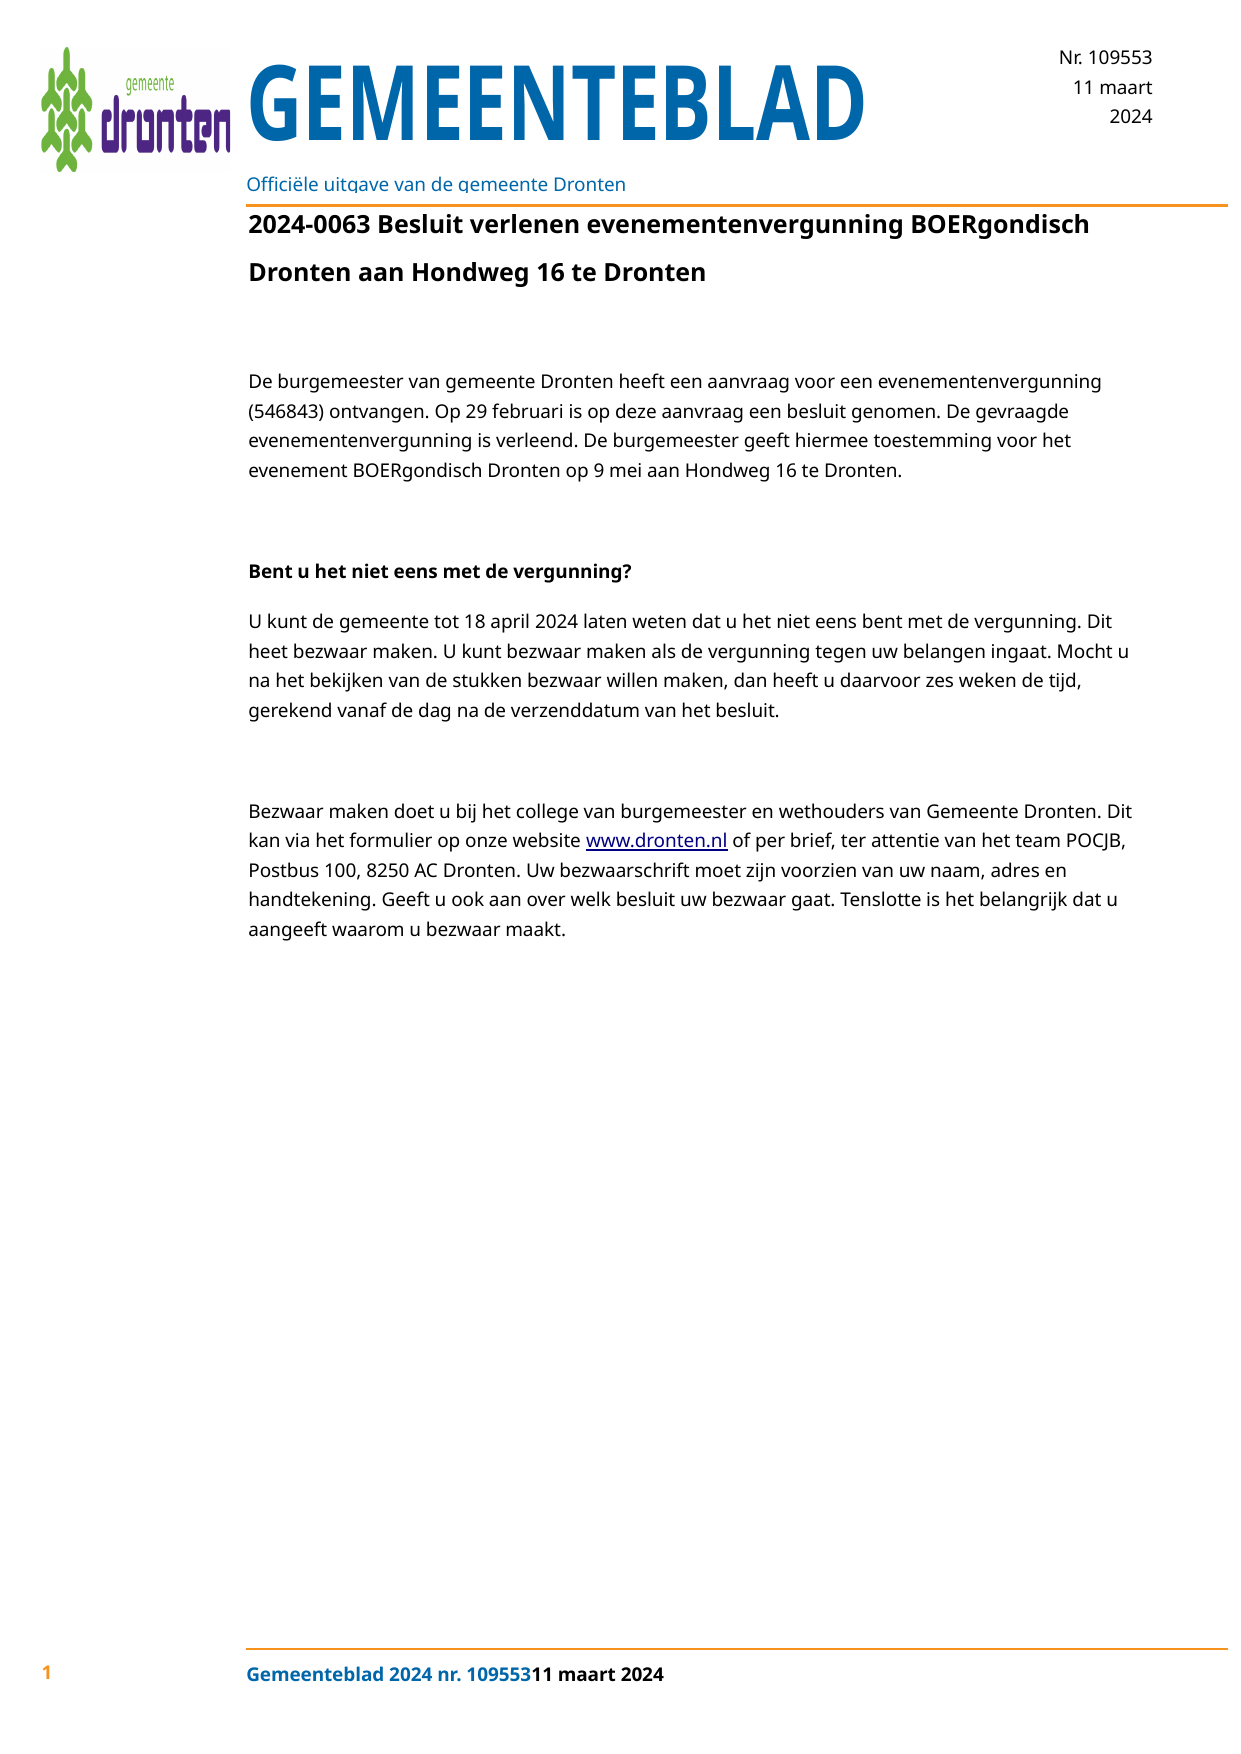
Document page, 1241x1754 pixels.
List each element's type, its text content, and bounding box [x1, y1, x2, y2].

text U kunt de gemeente tot 18 april 2024 laten weten dat u het niet eens bent met de vergunning. Dit heet bezwaar maken. U kunt bezwaar maken als de vergunning tegen uw belangen ingaat. Mocht u na het bekijken van de stukken bezwaar willen maken, dan heeft u daarvoor zes weken de tijd, gerekend vanaf de dag na de verzenddatum van het besluit. [248, 608, 1152, 723]
text 2024-0063 Besluit verlenen evenementenvergunning BOERgondisch Dronten aan Hondweg 16 te Dronten [248, 207, 1152, 288]
text De burgemeester van gemeente Dronten heeft een aanvraag voor een evenementenvergunning (546843) ontvangen. Op 29 februari is op deze aanvraag een besluit genomen. De gevraagde evenementenvergunning is verleend. De burgemeester geeft hiermee toestemming voor het evenement BOERgondisch Dronten op 9 mei aan Hondweg 16 te Dronten. [248, 368, 1152, 483]
text Bezwaar maken doet u bij het college van burgemeester en wethouders van Gemeente Dronten. Dit kan via het formulier op onze website www.dronten.nl of per brief, ter attentie van het team POCJB, Postbus 100, 8250 AC Dronten. Uw bezwaarschrift moet zijn voorzien van uw naam, adres en handtekening. Geeft u ook aan over welk besluit uw bezwaar gaat. Tenslotte is het belangrijk dat u aangeeft waarom u bezwaar maakt. [248, 798, 1152, 942]
text Bent u het niet eens met de vergunning? [248, 558, 1152, 584]
picture [41, 47, 231, 172]
